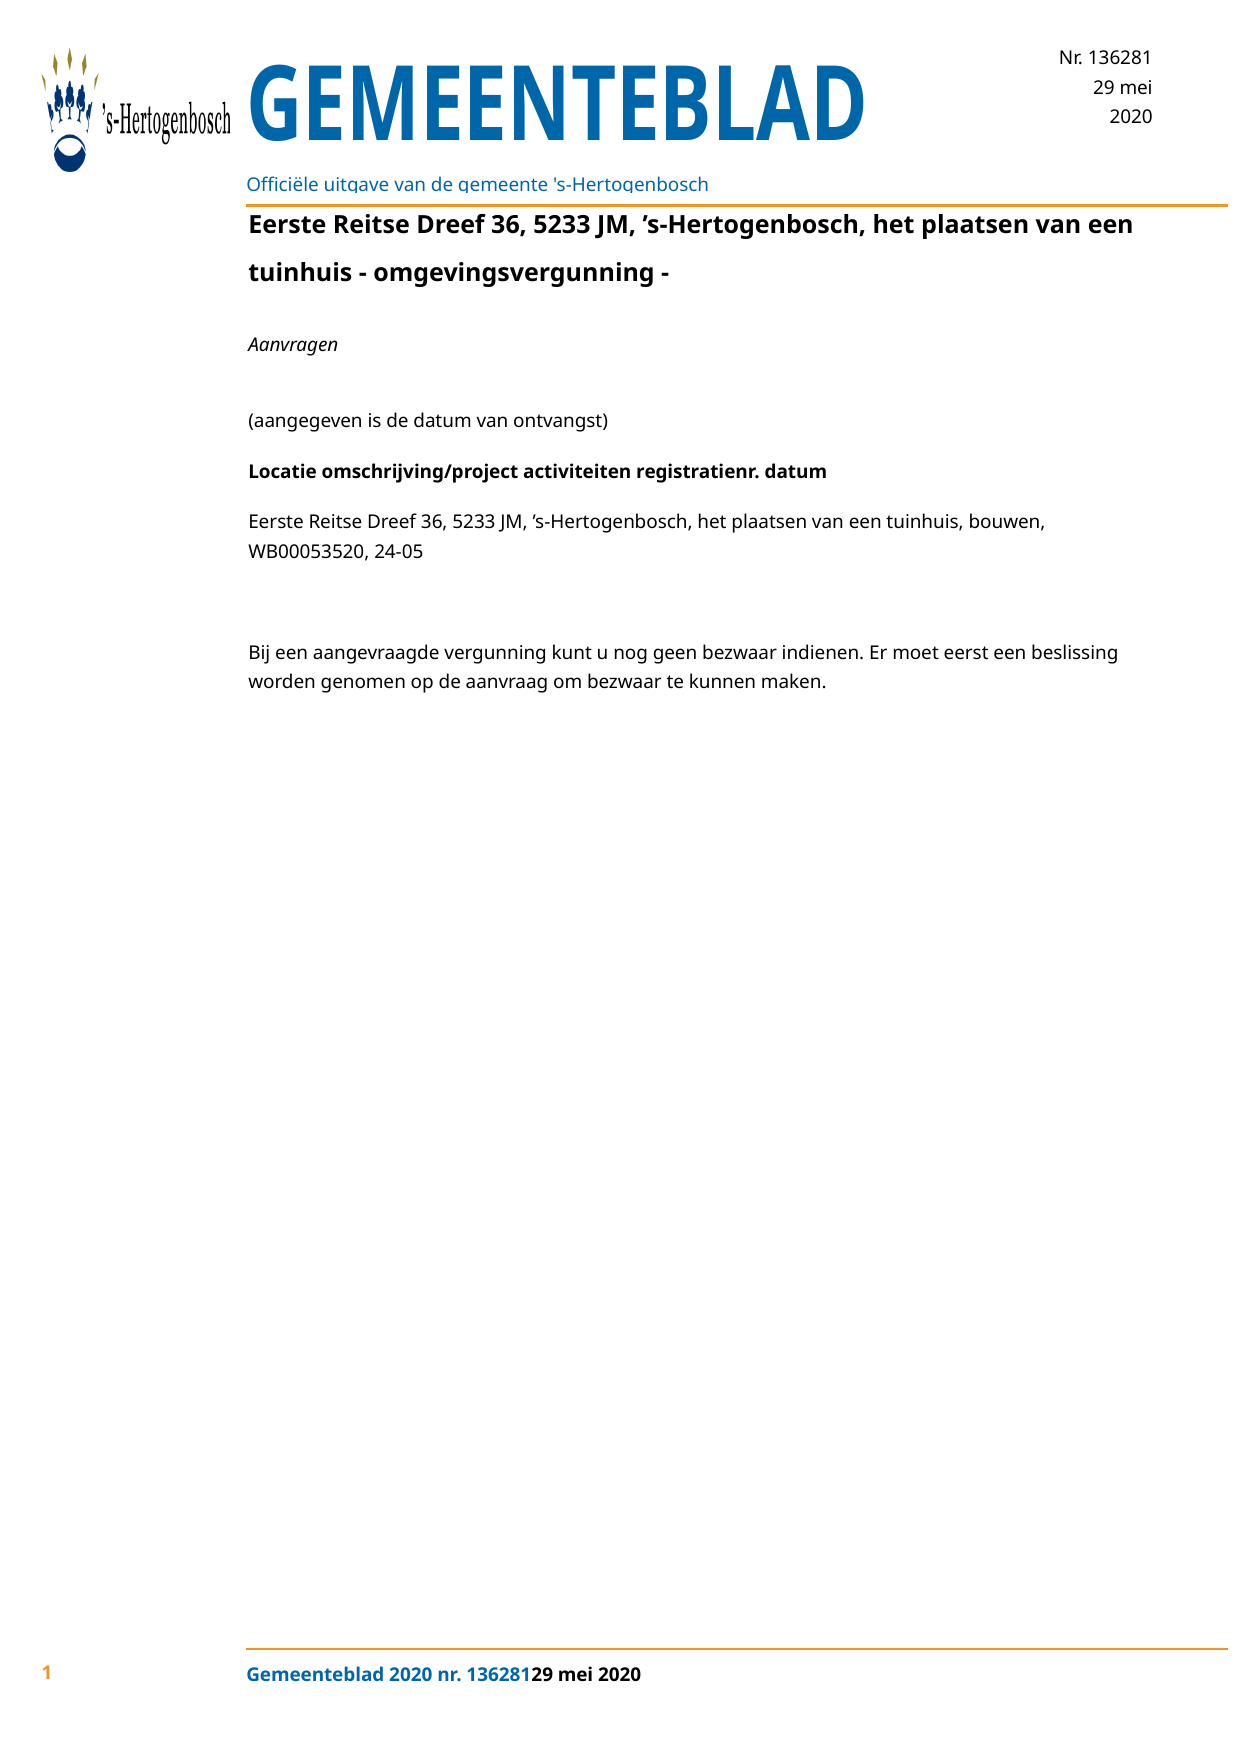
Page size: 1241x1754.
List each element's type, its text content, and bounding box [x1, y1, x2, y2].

picture [41, 47, 231, 172]
text (aangegeven is de datum van ontvangst) [248, 408, 1152, 433]
text Eerste Reitse Dreef 36, 5233 JM, ’s-Hertogenbosch, het plaatsen van een tuinhuis, bouwen, WB00053520, 24-05 [248, 508, 1152, 564]
text Locatie omschrijving/project activiteiten registratienr. datum [248, 458, 1152, 484]
text Eerste Reitse Dreef 36, 5233 JM, ’s-Hertogenbosch, het plaatsen van een tuinhuis - omgevingsvergunning - [248, 207, 1152, 288]
text Bij een aangevraagde vergunning kunt u nog geen bezwaar indienen. Er moet eerst een beslissing worden genomen op de aanvraag om bezwaar te kunnen maken. [248, 639, 1152, 694]
text Aanvragen [248, 331, 1152, 357]
